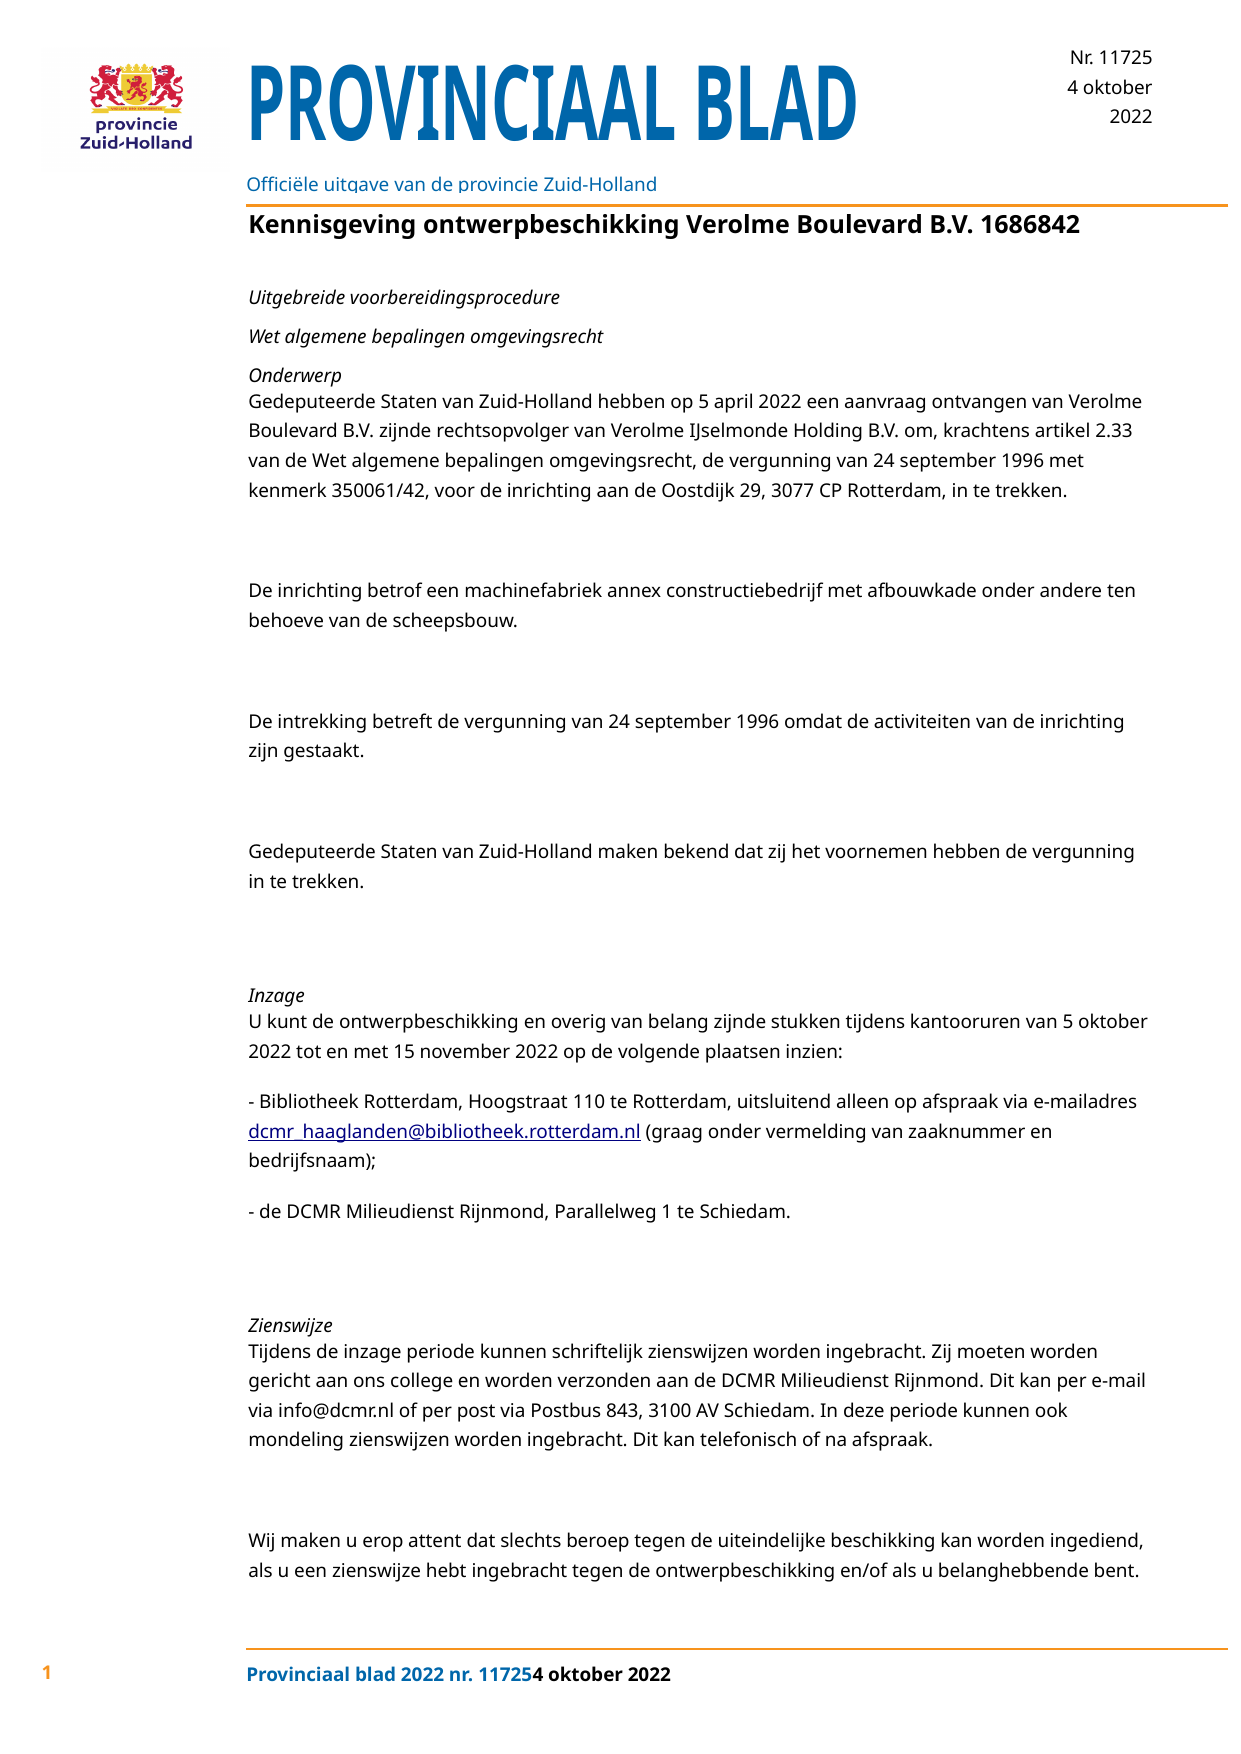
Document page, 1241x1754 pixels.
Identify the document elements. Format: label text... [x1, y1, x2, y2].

text De intrekking betreft de vergunning van 24 september 1996 omdat de activiteiten van de inrichting zijn gestaakt. [248, 708, 1152, 763]
text Gedeputeerde Staten van Zuid-Holland hebben op 5 april 2022 een aanvraag ontvangen van Verolme Boulevard B.V. zijnde rechtsopvolger van Verolme IJselmonde Holding B.V. om, krachtens artikel 2.33 van de Wet algemene bepalingen omgevingsrecht, de vergunning van 24 september 1996 met kenmerk 350061/42, voor de inrichting aan de Oostdijk 29, 3077 CP Rotterdam, in te trekken. [248, 388, 1152, 503]
text - Bibliotheek Rotterdam, Hoogstraat 110 te Rotterdam, uitsluitend alleen op afspraak via e-mailadres dcmr_haaglanden@bibliotheek.rotterdam.nl (graag onder vermelding van zaaknummer en bedrijfsnaam); [248, 1088, 1152, 1173]
picture [41, 47, 231, 172]
text - de DCMR Milieudienst Rijnmond, Parallelweg 1 te Schiedam. [248, 1198, 1152, 1223]
text Zienswijze [248, 1312, 1152, 1338]
text Inzage [248, 982, 1152, 1008]
text De inrichting betrof een machinefabriek annex constructiebedrijf met afbouwkade onder andere ten behoeve van de scheepsbouw. [248, 578, 1152, 633]
text Onderwerp [248, 362, 1152, 388]
text Kennisgeving ontwerpbeschikking Verolme Boulevard B.V. 1686842 [248, 207, 1152, 241]
text Wet algemene bepalingen omgevingsrecht [248, 323, 1152, 349]
text Uitgebreide voorbereidingsprocedure [248, 284, 1152, 309]
text Gedeputeerde Staten van Zuid-Holland maken bekend dat zij het voornemen hebben de vergunning in te trekken. [248, 838, 1152, 894]
text Wij maken u erop attent dat slechts beroep tegen de uiteindelijke beschikking kan worden ingediend, als u een zienswijze hebt ingebracht tegen de ontwerpbeschikking en/of als u belanghebbende bent. [248, 1527, 1152, 1583]
text Tijdens de inzage periode kunnen schriftelijk zienswijzen worden ingebracht. Zij moeten worden gericht aan ons college en worden verzonden aan de DCMR Milieudienst Rijnmond. Dit kan per e-mail via info@dcmr.nl of per post via Postbus 843, 3100 AV Schiedam. In deze periode kunnen ook mondeling zienswijzen worden ingebracht. Dit kan telefonisch of na afspraak. [248, 1338, 1152, 1452]
text U kunt de ontwerpbeschikking en overig van belang zijnde stukken tijdens kantooruren van 5 oktober 2022 tot en met 15 november 2022 op de volgende plaatsen inzien: [248, 1008, 1152, 1063]
